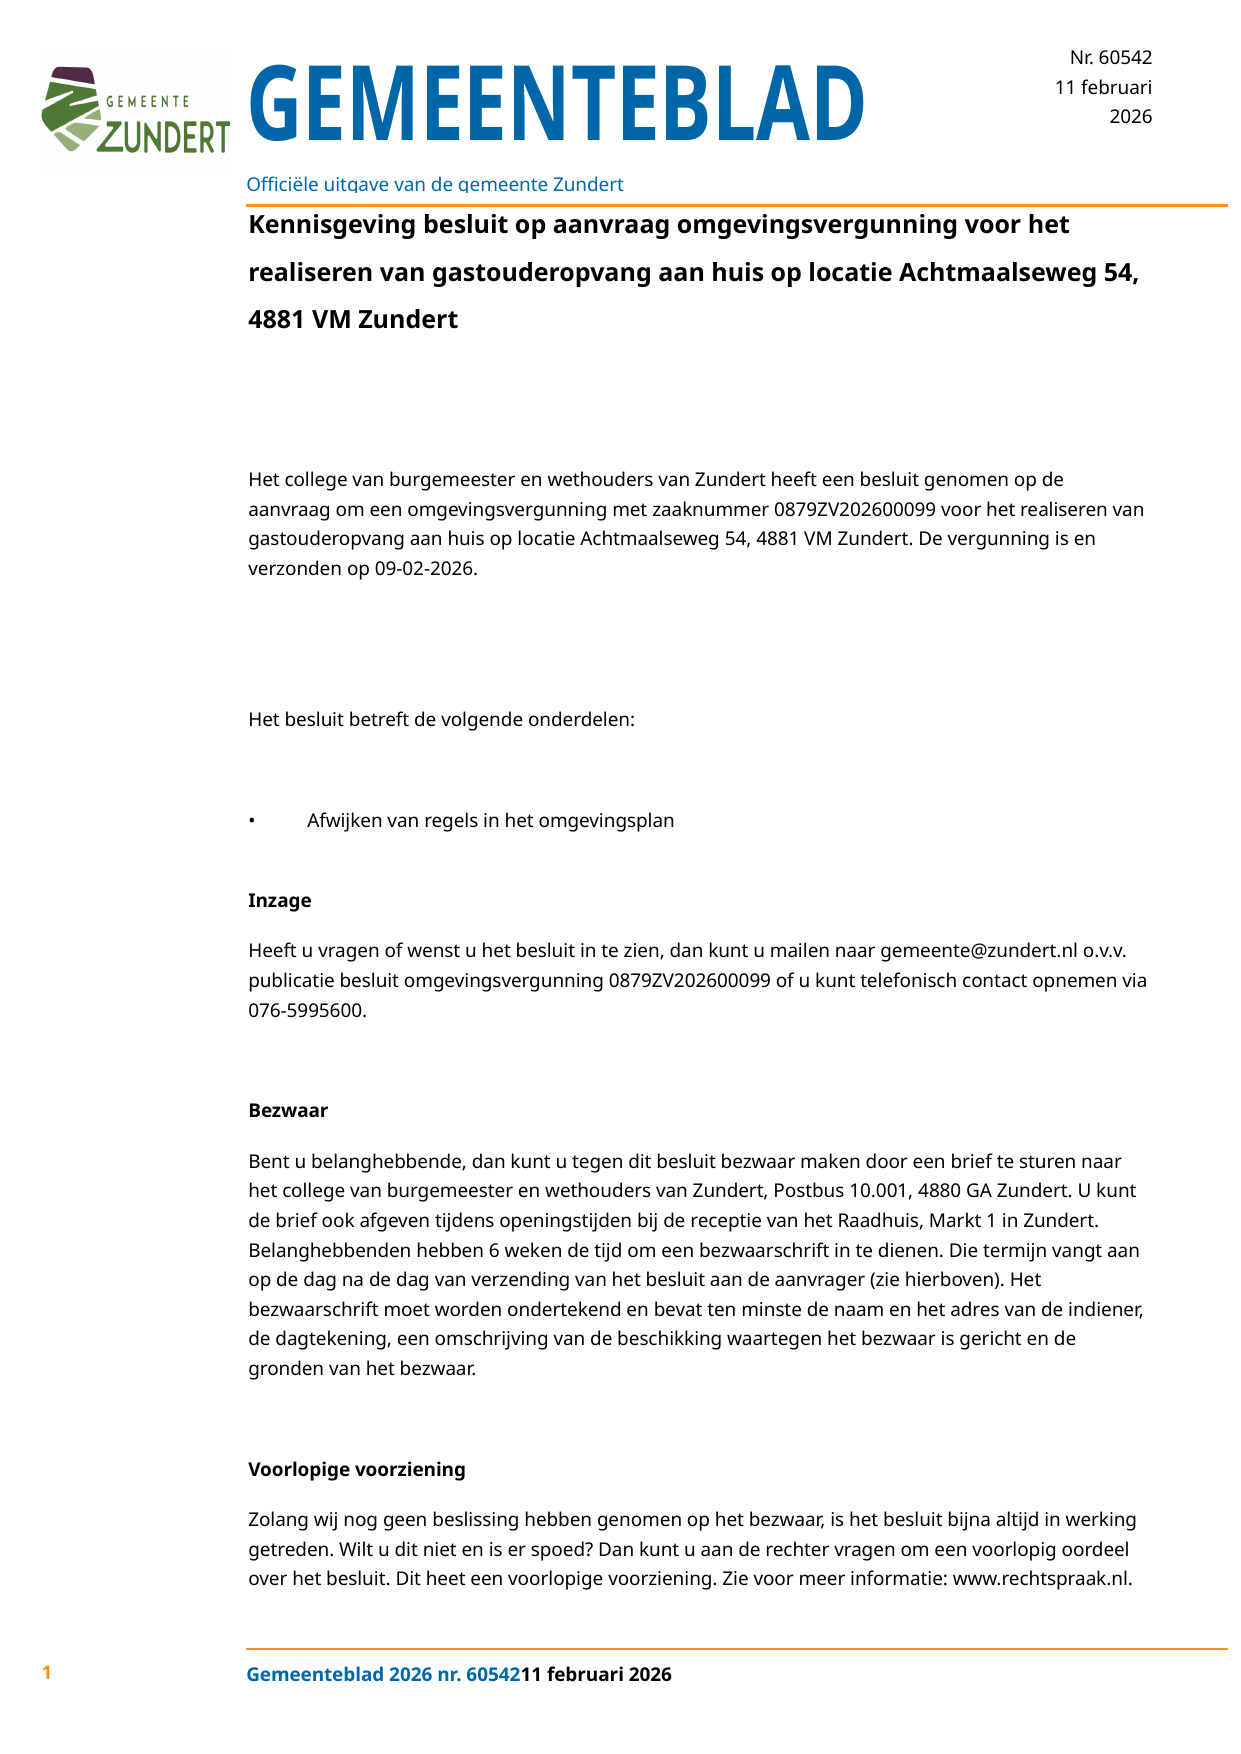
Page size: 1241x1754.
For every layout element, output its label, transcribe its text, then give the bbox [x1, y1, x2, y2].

picture [41, 47, 231, 172]
text Bent u belanghebbende, dan kunt u tegen dit besluit bezwaar maken door een brief te sturen naar het college van burgemeester en wethouders van Zundert, Postbus 10.001, 4880 GA Zundert. U kunt de brief ook afgeven tijdens openingstijden bij de receptie van het Raadhuis, Markt 1 in Zundert. Belanghebbenden hebben 6 weken de tijd om een bezwaarschrift in te dienen. Die termijn vangt aan op de dag na de dag van verzending van het besluit aan de aanvrager (zie hierboven). Het bezwaarschrift moet worden ondertekend en bevat ten minste de naam en het adres van de indiener, de dagtekening, een omschrijving van de beschikking waartegen het bezwaar is gericht en de gronden van het bezwaar. [248, 1148, 1152, 1381]
text Bezwaar [248, 1098, 1152, 1123]
text Voorlopige voorziening [248, 1456, 1152, 1482]
list Afwijken van regels in het omgevingsplan [248, 807, 1152, 833]
text Zolang wij nog geen beslissing hebben genomen op het bezwaar, is het besluit bijna altijd in werking getreden. Wilt u dit niet en is er spoed? Dan kunt u aan de rechter vragen om een voorlopig oordeel over het besluit. Dit heet een voorlopige voorziening. Zie voor meer informatie: www.rechtspraak.nl. [248, 1506, 1152, 1591]
text Inzage [248, 887, 1152, 913]
text Het college van burgemeester en wethouders van Zundert heeft een besluit genomen op de aanvraag om een omgevingsvergunning met zaaknummer 0879ZV202600099 voor het realiseren van gastouderopvang aan huis op locatie Achtmaalseweg 54, 4881 VM Zundert. De vergunning is en verzonden op 09-02-2026. [248, 466, 1152, 581]
text Het besluit betreft de volgende onderdelen: [248, 706, 1152, 732]
text Heeft u vragen of wenst u het besluit in te zien, dan kunt u mailen naar gemeente@zundert.nl o.v.v. publicatie besluit omgevingsvergunning 0879ZV202600099 of u kunt telefonisch contact opnemen via 076-5995600. [248, 938, 1152, 1022]
text Kennisgeving besluit op aanvraag omgevingsvergunning voor het realiseren van gastouderopvang aan huis op locatie Achtmaalseweg 54, 4881 VM Zundert [248, 207, 1152, 336]
